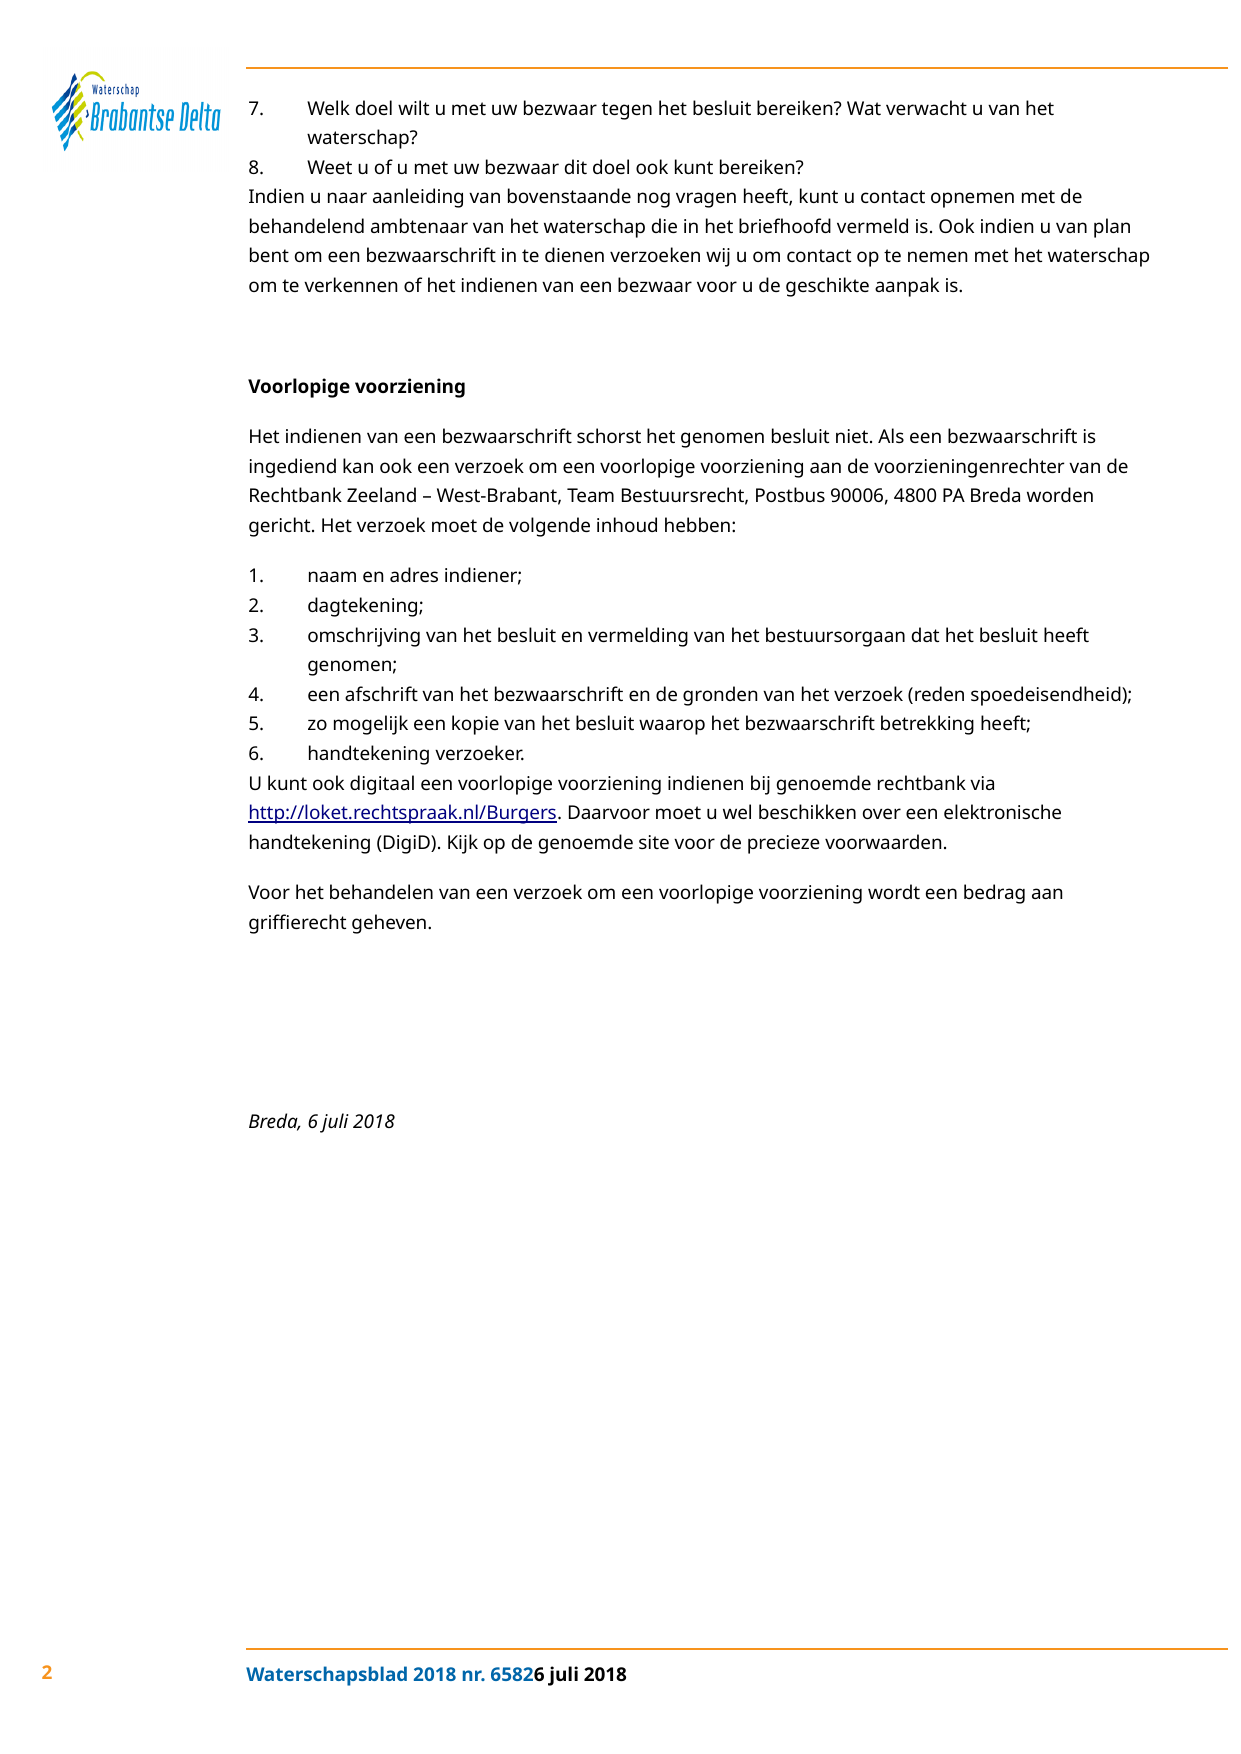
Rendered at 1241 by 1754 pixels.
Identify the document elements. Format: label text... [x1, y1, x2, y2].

list naam en adres indiener; [248, 563, 1152, 588]
list Welk doel wilt u met uw bezwaar tegen het besluit bereiken? Wat verwacht u van het waterschap? [248, 95, 1152, 150]
text Voorlopige voorziening [248, 373, 1152, 399]
text U kunt ook digitaal een voorlopige voorziening indienen bij genoemde rechtbank via http://loket.rechtspraak.nl/Burgers. Daarvoor moet u wel beschikken over een elektronische handtekening (DigiD). Kijk op de genoemde site voor de precieze voorwaarden. [248, 770, 1152, 855]
list omschrijving van het besluit en vermelding van het bestuursorgaan dat het besluit heeft genomen; [248, 622, 1152, 677]
list zo mogelijk een kopie van het besluit waarop het bezwaarschrift betrekking heeft; [248, 711, 1152, 736]
list handtekening verzoeker. [248, 740, 1152, 766]
text Het indienen van een bezwaarschrift schorst het genomen besluit niet. Als een bezwaarschrift is ingediend kan ook een verzoek om een voorlopige voorziening aan de voorzieningenrechter van de Rechtbank Zeeland – West-Brabant, Team Bestuursrecht, Postbus 90006, 4800 PA Breda worden gericht. Het verzoek moet de volgende inhoud hebben: [248, 423, 1152, 538]
list Weet u of u met uw bezwaar dit doel ook kunt bereiken? [248, 154, 1152, 180]
list dagtekening; [248, 592, 1152, 618]
text Breda, 6 juli 2018 [248, 1108, 1152, 1134]
text Voor het behandelen van een verzoek om een voorlopige voorziening wordt een bedrag aan griffierecht geheven. [248, 879, 1152, 935]
list een afschrift van het bezwaarschrift en de gronden van het verzoek (reden spoedeisendheid); [248, 681, 1152, 707]
text Indien u naar aanleiding van bovenstaande nog vragen heeft, kunt u contact opnemen met de behandelend ambtenaar van het waterschap die in het briefhoofd vermeld is. Ook indien u van plan bent om een bezwaarschrift in te dienen verzoeken wij u om contact op te nemen met het waterschap om te verkennen of het indienen van een bezwaar voor u de geschikte aanpak is. [248, 183, 1152, 298]
picture [41, 47, 231, 172]
